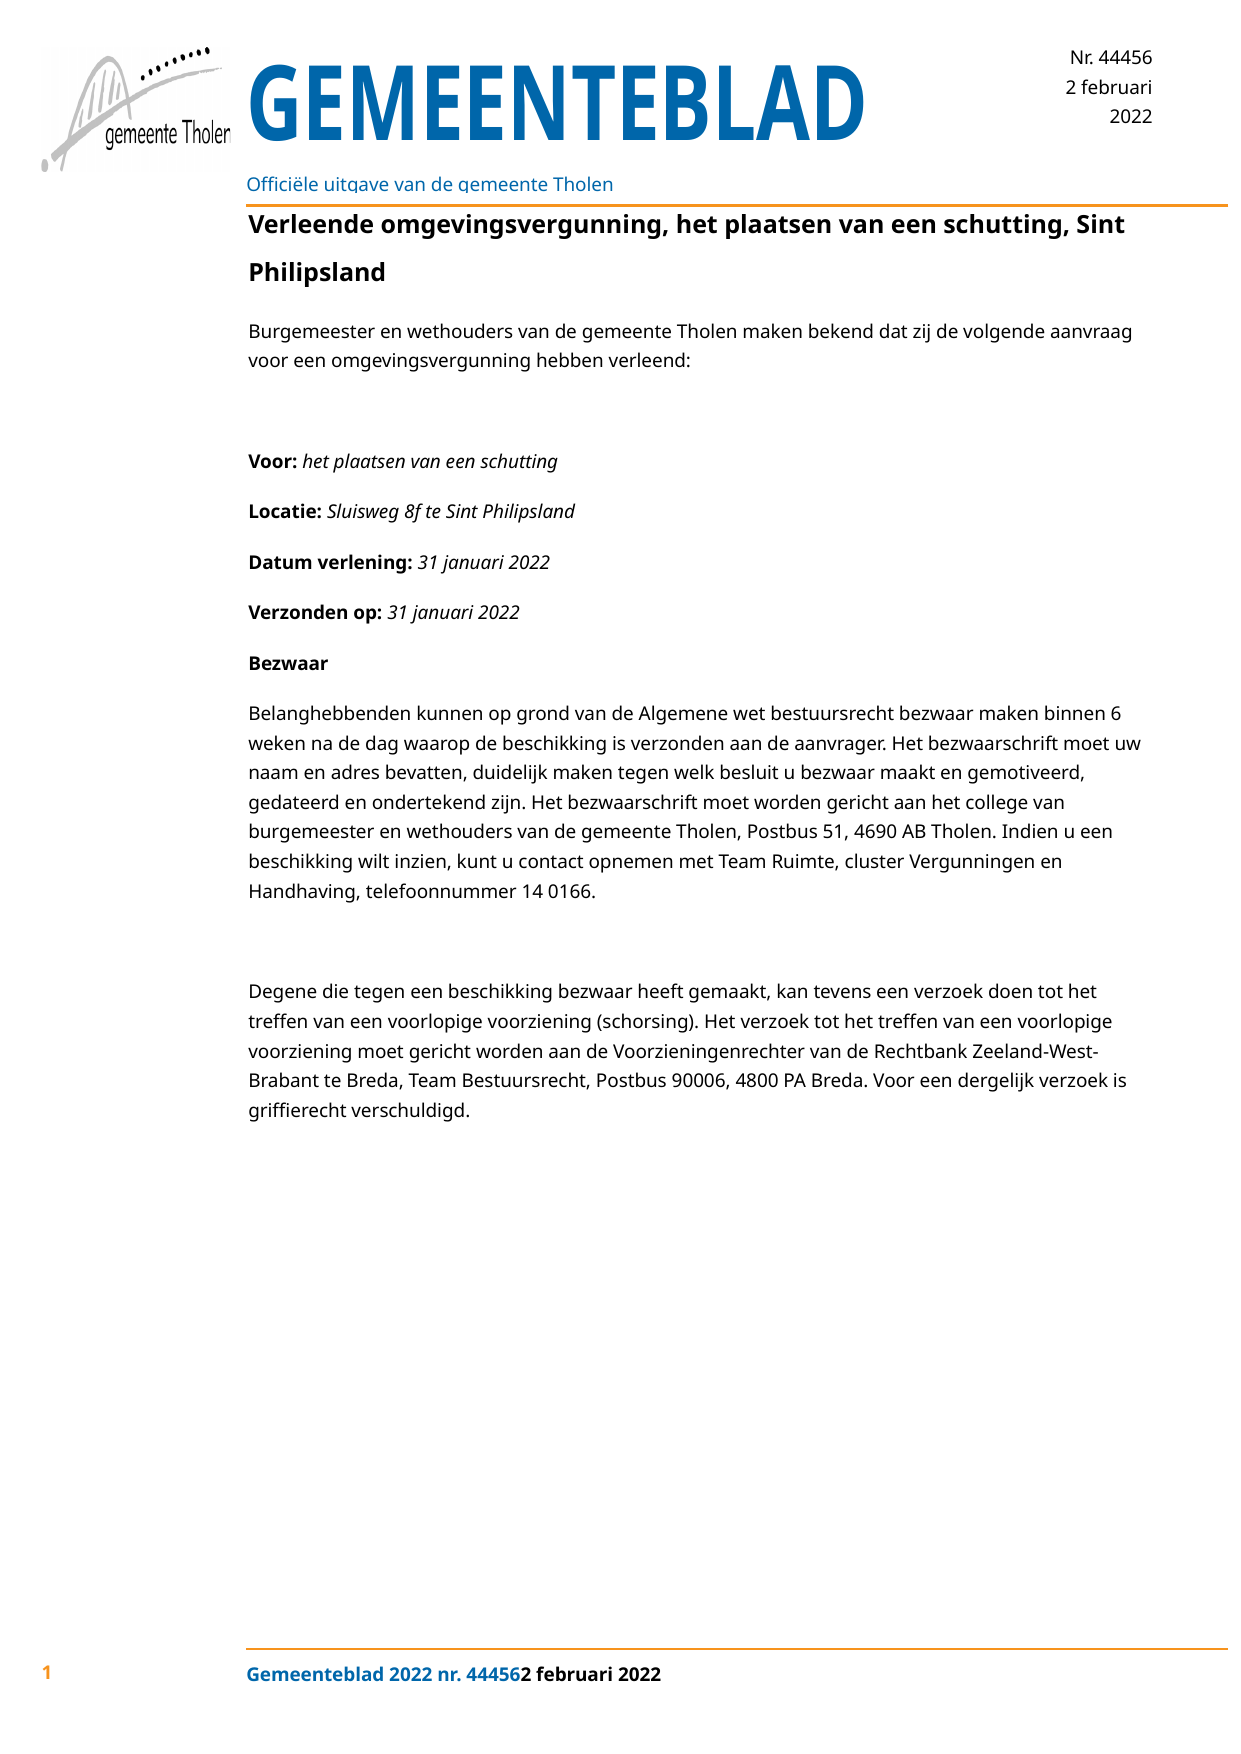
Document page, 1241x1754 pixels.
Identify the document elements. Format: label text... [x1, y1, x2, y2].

picture [41, 47, 231, 172]
text Verleende omgevingsvergunning, het plaatsen van een schutting, Sint Philipsland [248, 207, 1152, 288]
text Locatie: Sluisweg 8f te Sint Philipsland [248, 499, 1152, 524]
text Burgemeester en wethouders van de gemeente Tholen maken bekend dat zij de volgende aanvraag voor een omgevingsvergunning hebben verleend: [248, 318, 1152, 373]
text Degene die tegen een beschikking bezwaar heeft gemaakt, kan tevens een verzoek doen tot het treffen van een voorlopige voorziening (schorsing). Het verzoek tot het treffen van een voorlopige voorziening moet gericht worden aan de Voorzieningenrechter van de Rechtbank Zeeland-West-Brabant te Breda, Team Bestuursrecht, Postbus 90006, 4800 PA Breda. Voor een dergelijk verzoek is griffierecht verschuldigd. [248, 979, 1152, 1123]
text Voor: het plaatsen van een schutting [248, 448, 1152, 474]
text Bezwaar [248, 650, 1152, 676]
text Belanghebbenden kunnen op grond van de Algemene wet bestuursrecht bezwaar maken binnen 6 weken na de dag waarop de beschikking is verzonden aan de aanvrager. Het bezwaarschrift moet uw naam en adres bevatten, duidelijk maken tegen welk besluit u bezwaar maakt en gemotiveerd, gedateerd en ondertekend zijn. Het bezwaarschrift moet worden gericht aan het college van burgemeester en wethouders van de gemeente Tholen, Postbus 51, 4690 AB Tholen. Indien u een beschikking wilt inzien, kunt u contact opnemen met Team Ruimte, cluster Vergunningen en Handhaving, telefoonnummer 14 0166. [248, 700, 1152, 904]
text Verzonden op: 31 januari 2022 [248, 599, 1152, 625]
text Datum verlening: 31 januari 2022 [248, 549, 1152, 575]
